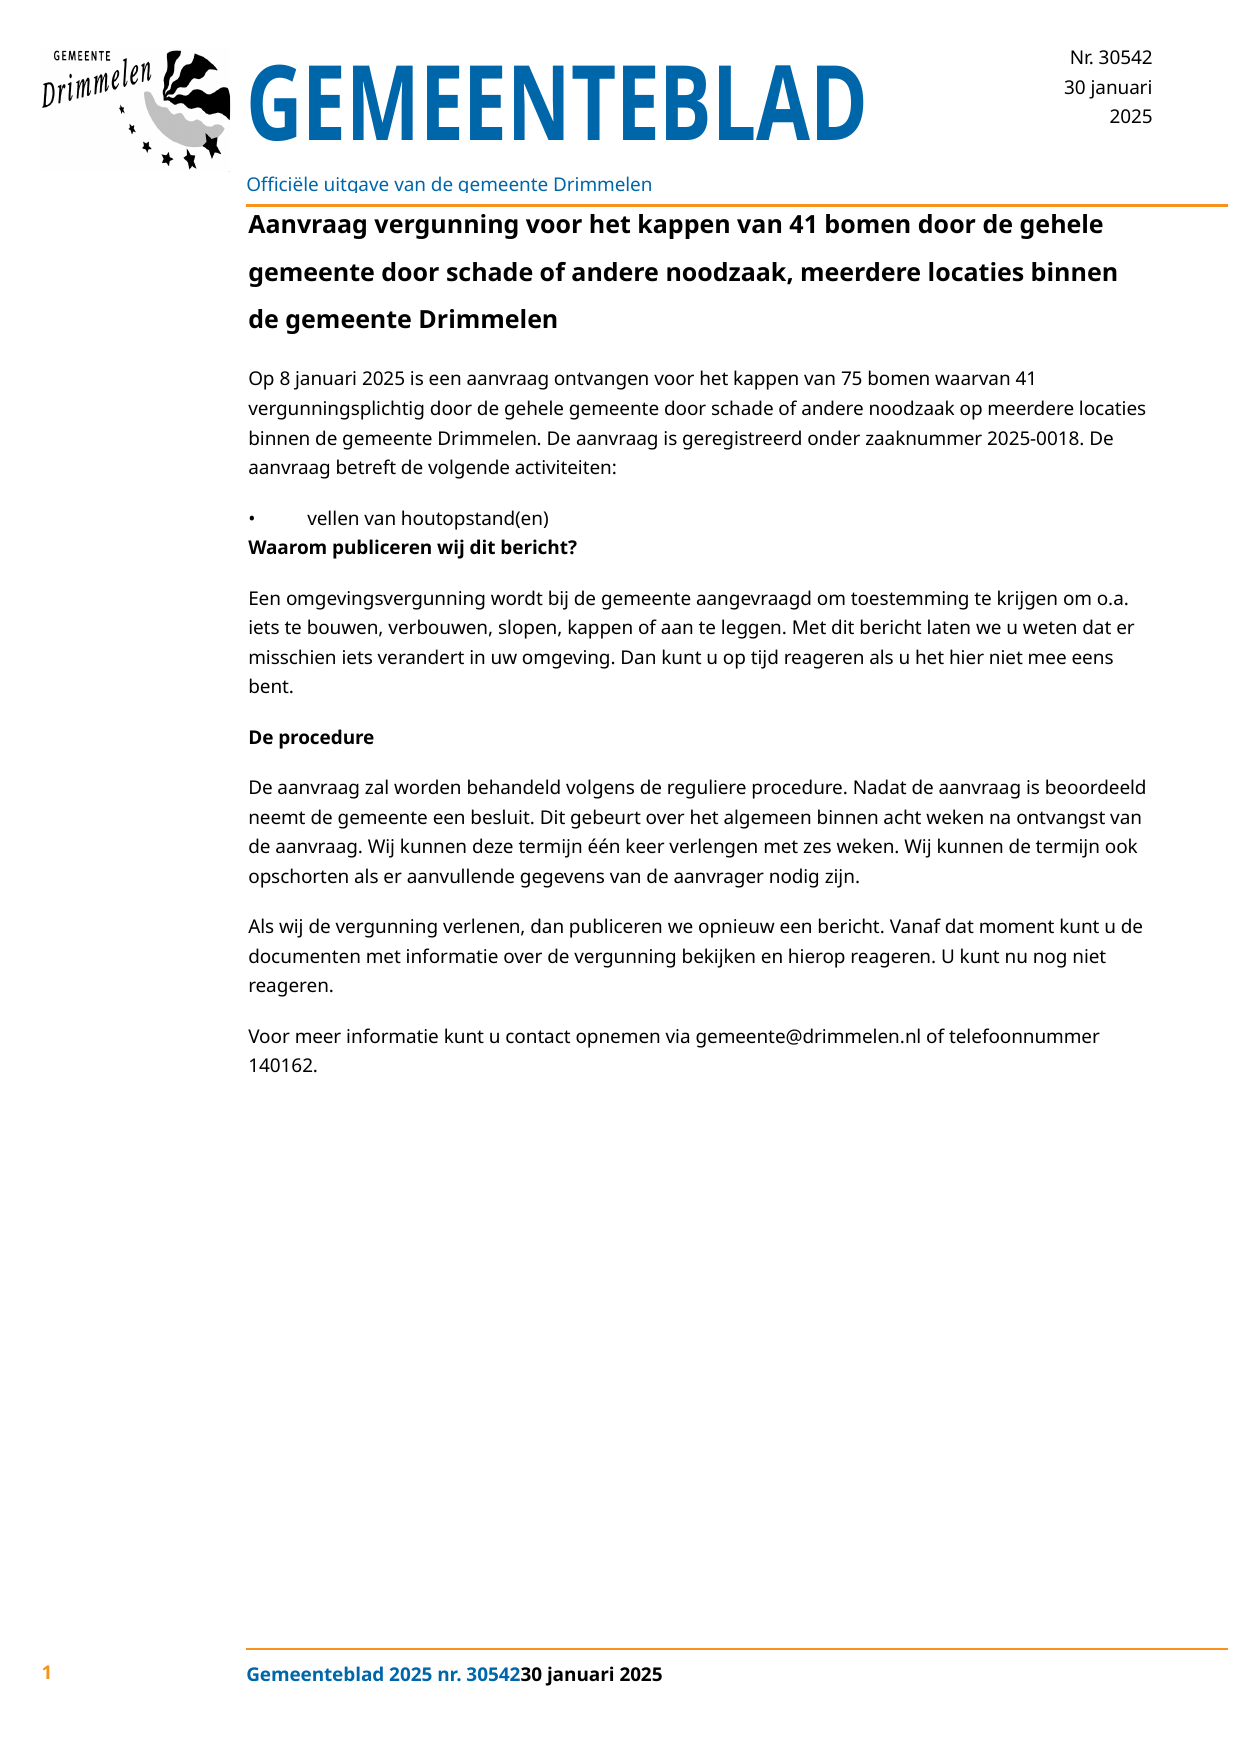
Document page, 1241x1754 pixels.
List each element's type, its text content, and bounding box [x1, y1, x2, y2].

text De aanvraag zal worden behandeld volgens de reguliere procedure. Nadat de aanvraag is beoordeeld neemt de gemeente een besluit. Dit gebeurt over het algemeen binnen acht weken na ontvangst van de aanvraag. Wij kunnen deze termijn één keer verlengen met zes weken. Wij kunnen de termijn ook opschorten als er aanvullende gegevens van de aanvrager nodig zijn. [248, 774, 1152, 889]
text Als wij de vergunning verlenen, dan publiceren we opnieuw een bericht. Vanaf dat moment kunt u de documenten met informatie over de vergunning bekijken en hierop reageren. U kunt nu nog niet reageren. [248, 913, 1152, 998]
text Aanvraag vergunning voor het kappen van 41 bomen door de gehele gemeente door schade of andere noodzaak, meerdere locaties binnen de gemeente Drimmelen [248, 207, 1152, 336]
text Op 8 januari 2025 is een aanvraag ontvangen voor het kappen van 75 bomen waarvan 41 vergunningsplichtig door de gehele gemeente door schade of andere noodzaak op meerdere locaties binnen de gemeente Drimmelen. De aanvraag is geregistreerd onder zaaknummer 2025-0018. De aanvraag betreft de volgende activiteiten: [248, 366, 1152, 480]
text Voor meer informatie kunt u contact opnemen via gemeente@drimmelen.nl of telefoonnummer 140162. [248, 1023, 1152, 1078]
picture [41, 47, 231, 172]
text Waarom publiceren wij dit bericht? [248, 534, 1152, 560]
text Een omgevingsvergunning wordt bij de gemeente aangevraagd om toestemming te krijgen om o.a. iets te bouwen, verbouwen, slopen, kappen of aan te leggen. Met dit bericht laten we u weten dat er misschien iets verandert in uw omgeving. Dan kunt u op tijd reageren als u het hier niet mee eens bent. [248, 585, 1152, 699]
list vellen van houtopstand(en) [248, 505, 1152, 530]
text De procedure [248, 724, 1152, 749]
